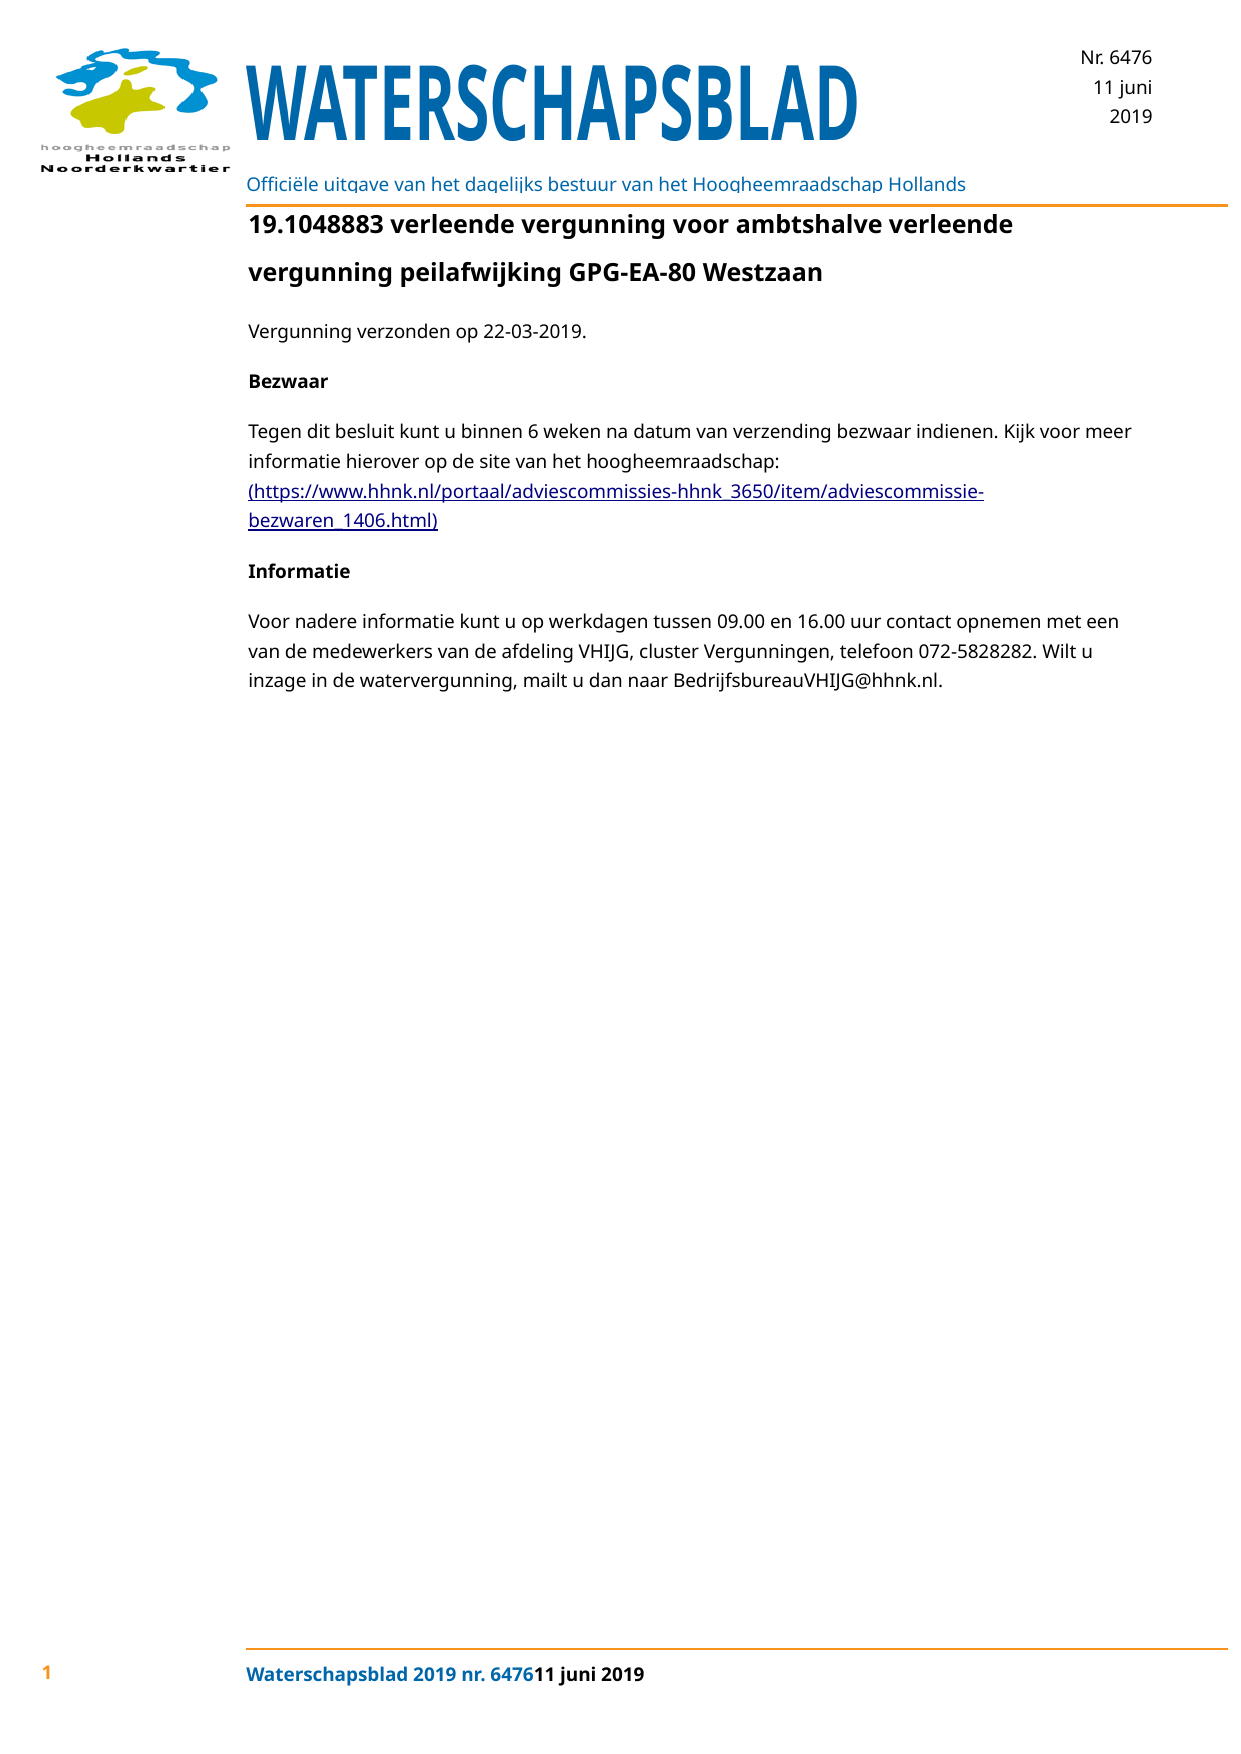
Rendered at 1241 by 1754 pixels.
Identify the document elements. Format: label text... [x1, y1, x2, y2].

text Voor nadere informatie kunt u op werkdagen tussen 09.00 en 16.00 uur contact opnemen met een van de medewerkers van de afdeling VHIJG, cluster Vergunningen, telefoon 072-5828282. Wilt u inzage in de watervergunning, mailt u dan naar BedrijfsbureauVHIJG@hhnk.nl. [248, 608, 1152, 693]
text Informatie [248, 558, 1152, 584]
text Bezwaar [248, 368, 1152, 394]
picture [41, 47, 231, 172]
text Vergunning verzonden op 22-03-2019. [248, 318, 1152, 344]
text Tegen dit besluit kunt u binnen 6 weken na datum van verzending bezwaar indienen. Kijk voor meer informatie hierover op de site van het hoogheemraadschap: (https://www.hhnk.nl/portaal/adviescommissies-hhnk_3650/item/adviescommissie-bezwaren_1406.html) [248, 419, 1152, 533]
text 19.1048883 verleende vergunning voor ambtshalve verleende vergunning peilafwijking GPG-EA-80 Westzaan [248, 207, 1152, 288]
